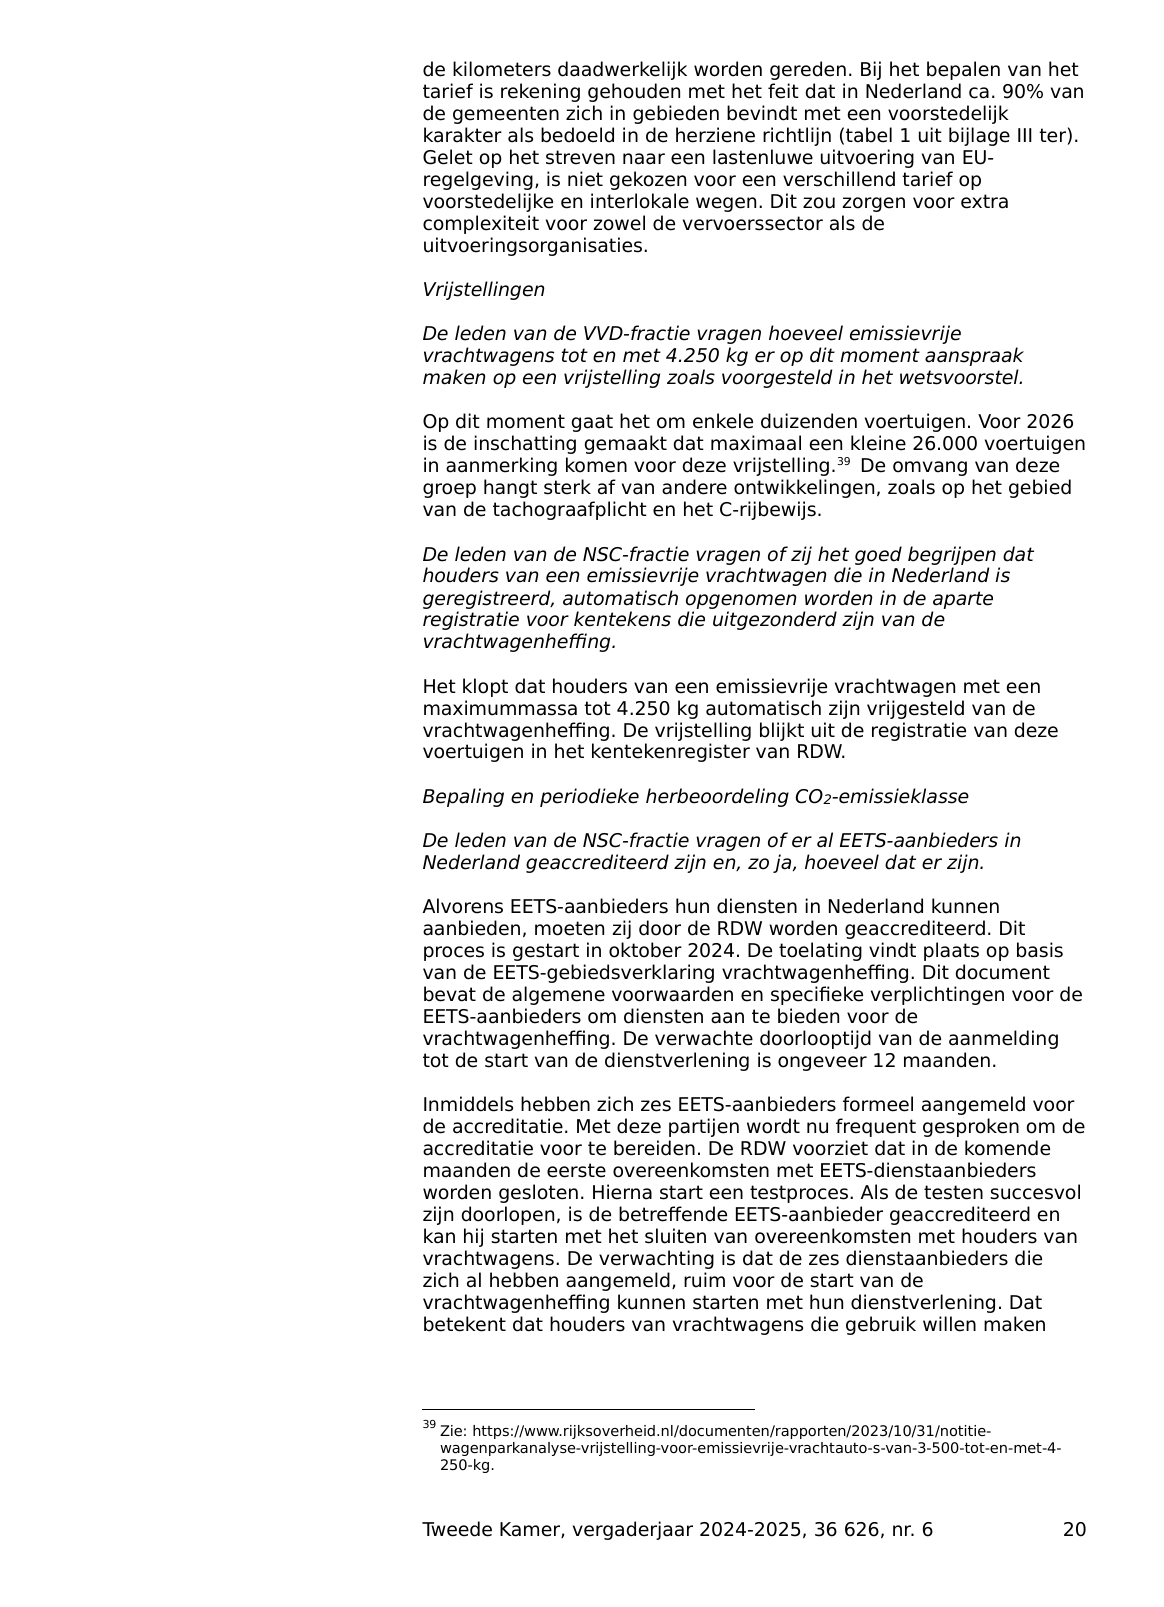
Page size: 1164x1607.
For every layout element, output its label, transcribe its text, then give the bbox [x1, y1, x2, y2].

text Zie: https://www.rijksoverheid.nl/documenten/rapporten/2023/10/31/notitie-wagenparkanalyse-vrijstelling-voor-emissievrije-vrachtauto-s-van-3-500-tot-en-met-4-250-kg. [422, 1418, 1087, 1474]
text De leden van de NSC-fractie vragen of zij het goed begrijpen dat houders van een emissievrije vrachtwagen die in Nederland is geregistreerd, automatisch opgenomen worden in de aparte registratie voor kentekens die uitgezonderd zijn van de vrachtwagenheffing. [422, 543, 1087, 653]
text De leden van de NSC-fractie vragen of er al EETS-aanbieders in Nederland geaccrediteerd zijn en, zo ja, hoeveel dat er zijn. [422, 830, 1087, 874]
text Alvorens EETS-aanbieders hun diensten in Nederland kunnen aanbieden, moeten zij door de RDW worden geaccrediteerd. Dit proces is gestart in oktober 2024. De toelating vindt plaats op basis van de EETS-gebiedsverklaring vrachtwagenheffing. Dit document bevat de algemene voorwaarden en specifieke verplichtingen voor de EETS-aanbieders om diensten aan te bieden voor de vrachtwagenheffing. De verwachte doorlooptijd van de aanmelding tot de start van de dienstverlening is ongeveer 12 maanden. [422, 896, 1087, 1072]
text Op dit moment gaat het om enkele duizenden voertuigen. Voor 2026 is de inschatting gemaakt dat maximaal een kleine 26.000 voertuigen in aanmerking komen voor deze vrijstelling. De omvang van deze groep hangt sterk af van andere ontwikkelingen, zoals op het gebied van de tachograafplicht en het C-rijbewijs. [422, 411, 1087, 521]
text Het klopt dat houders van een emissievrije vrachtwagen met een maximummassa tot 4.250 kg automatisch zijn vrijgesteld van de vrachtwagenheffing. De vrijstelling blijkt uit de registratie van deze voertuigen in het kentekenregister van RDW. [422, 676, 1087, 763]
subtitle Bepaling en periodieke herbeoordeling CO2-emissieklasse [422, 786, 1087, 808]
text de kilometers daadwerkelijk worden gereden. Bij het bepalen van het tarief is rekening gehouden met het feit dat in Nederland ca. 90% van de gemeenten zich in gebieden bevindt met een voorstedelijk karakter als bedoeld in de herziene richtlijn (tabel 1 uit bijlage III ter). Gelet op het streven naar een lastenluwe uitvoering van EU-regelgeving, is niet gekozen voor een verschillend tarief op voorstedelijke en interlokale wegen. Dit zou zorgen voor extra complexiteit voor zowel de vervoerssector als de uitvoeringsorganisaties. [422, 59, 1087, 257]
subtitle Vrijstellingen [422, 279, 1087, 301]
text Inmiddels hebben zich zes EETS-aanbieders formeel aangemeld voor de accreditatie. Met deze partijen wordt nu frequent gesproken om de accreditatie voor te bereiden. De RDW voorziet dat in de komende maanden de eerste overeenkomsten met EETS-dienstaanbieders worden gesloten. Hierna start een testproces. Als de testen succesvol zijn doorlopen, is de betreffende EETS-aanbieder geaccrediteerd en kan hij starten met het sluiten van overeenkomsten met houders van vrachtwagens. De verwachting is dat de zes dienstaanbieders die zich al hebben aangemeld, ruim voor de start van de vrachtwagenheffing kunnen starten met hun dienstverlening. Dat betekent dat houders van vrachtwagens die gebruik willen maken [422, 1094, 1087, 1336]
text De leden van de VVD-fractie vragen hoeveel emissievrije vrachtwagens tot en met 4.250 kg er op dit moment aanspraak maken op een vrijstelling zoals voorgesteld in het wetsvoorstel. [422, 323, 1087, 389]
